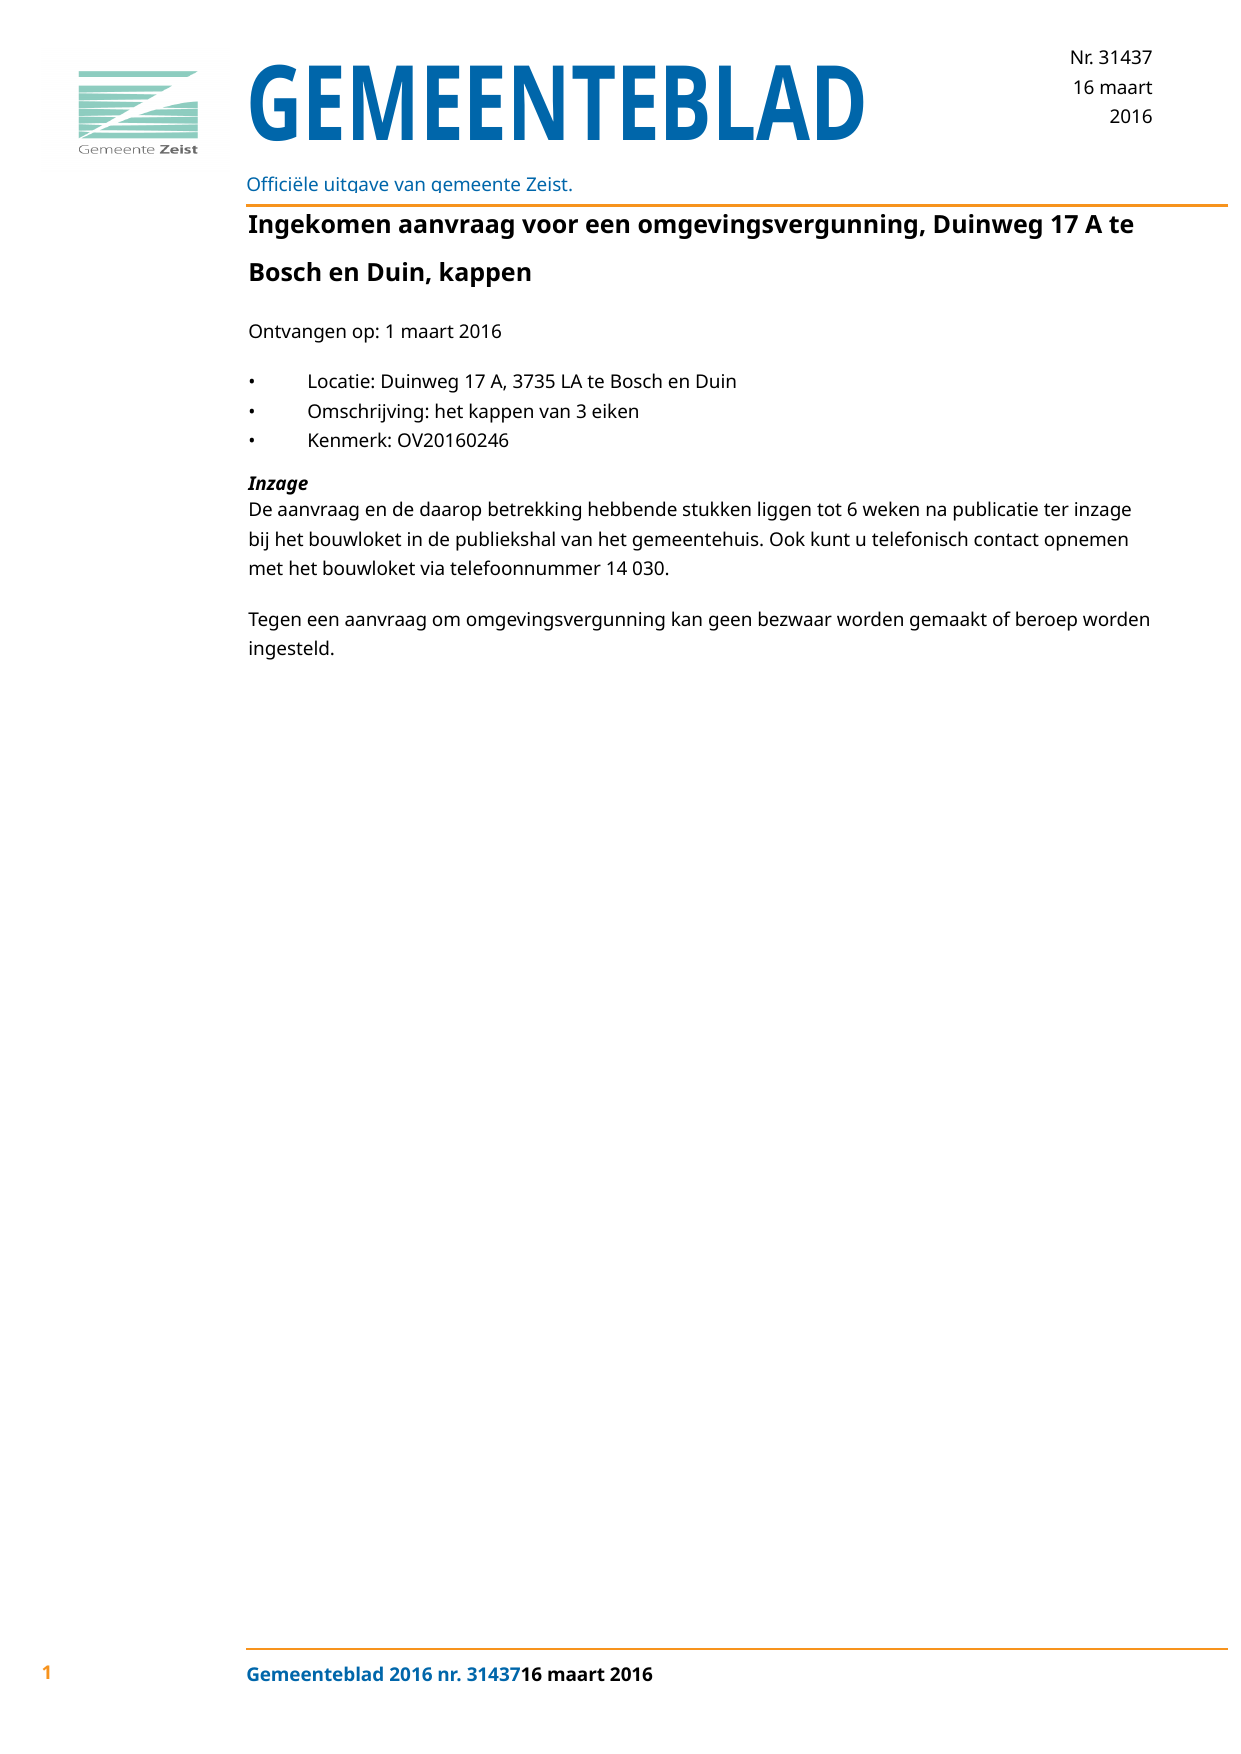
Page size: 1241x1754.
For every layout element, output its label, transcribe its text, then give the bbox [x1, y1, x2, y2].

text Ontvangen op: 1 maart 2016 [248, 318, 1152, 344]
list Kenmerk: OV20160246 [248, 427, 1152, 453]
text Inzage [248, 471, 1152, 496]
text Ingekomen aanvraag voor een omgevingsvergunning, Duinweg 17 A te Bosch en Duin, kappen [248, 207, 1152, 288]
picture [41, 47, 231, 172]
list Locatie: Duinweg 17 A, 3735 LA te Bosch en Duin [248, 368, 1152, 394]
text Tegen een aanvraag om omgevingsvergunning kan geen bezwaar worden gemaakt of beroep worden ingesteld. [248, 606, 1152, 661]
text De aanvraag en de daarop betrekking hebbende stukken liggen tot 6 weken na publicatie ter inzage bij het bouwloket in de publiekshal van het gemeentehuis. Ook kunt u telefonisch contact opnemen met het bouwloket via telefoonnummer 14 030. [248, 496, 1152, 581]
list Omschrijving: het kappen van 3 eiken [248, 398, 1152, 424]
